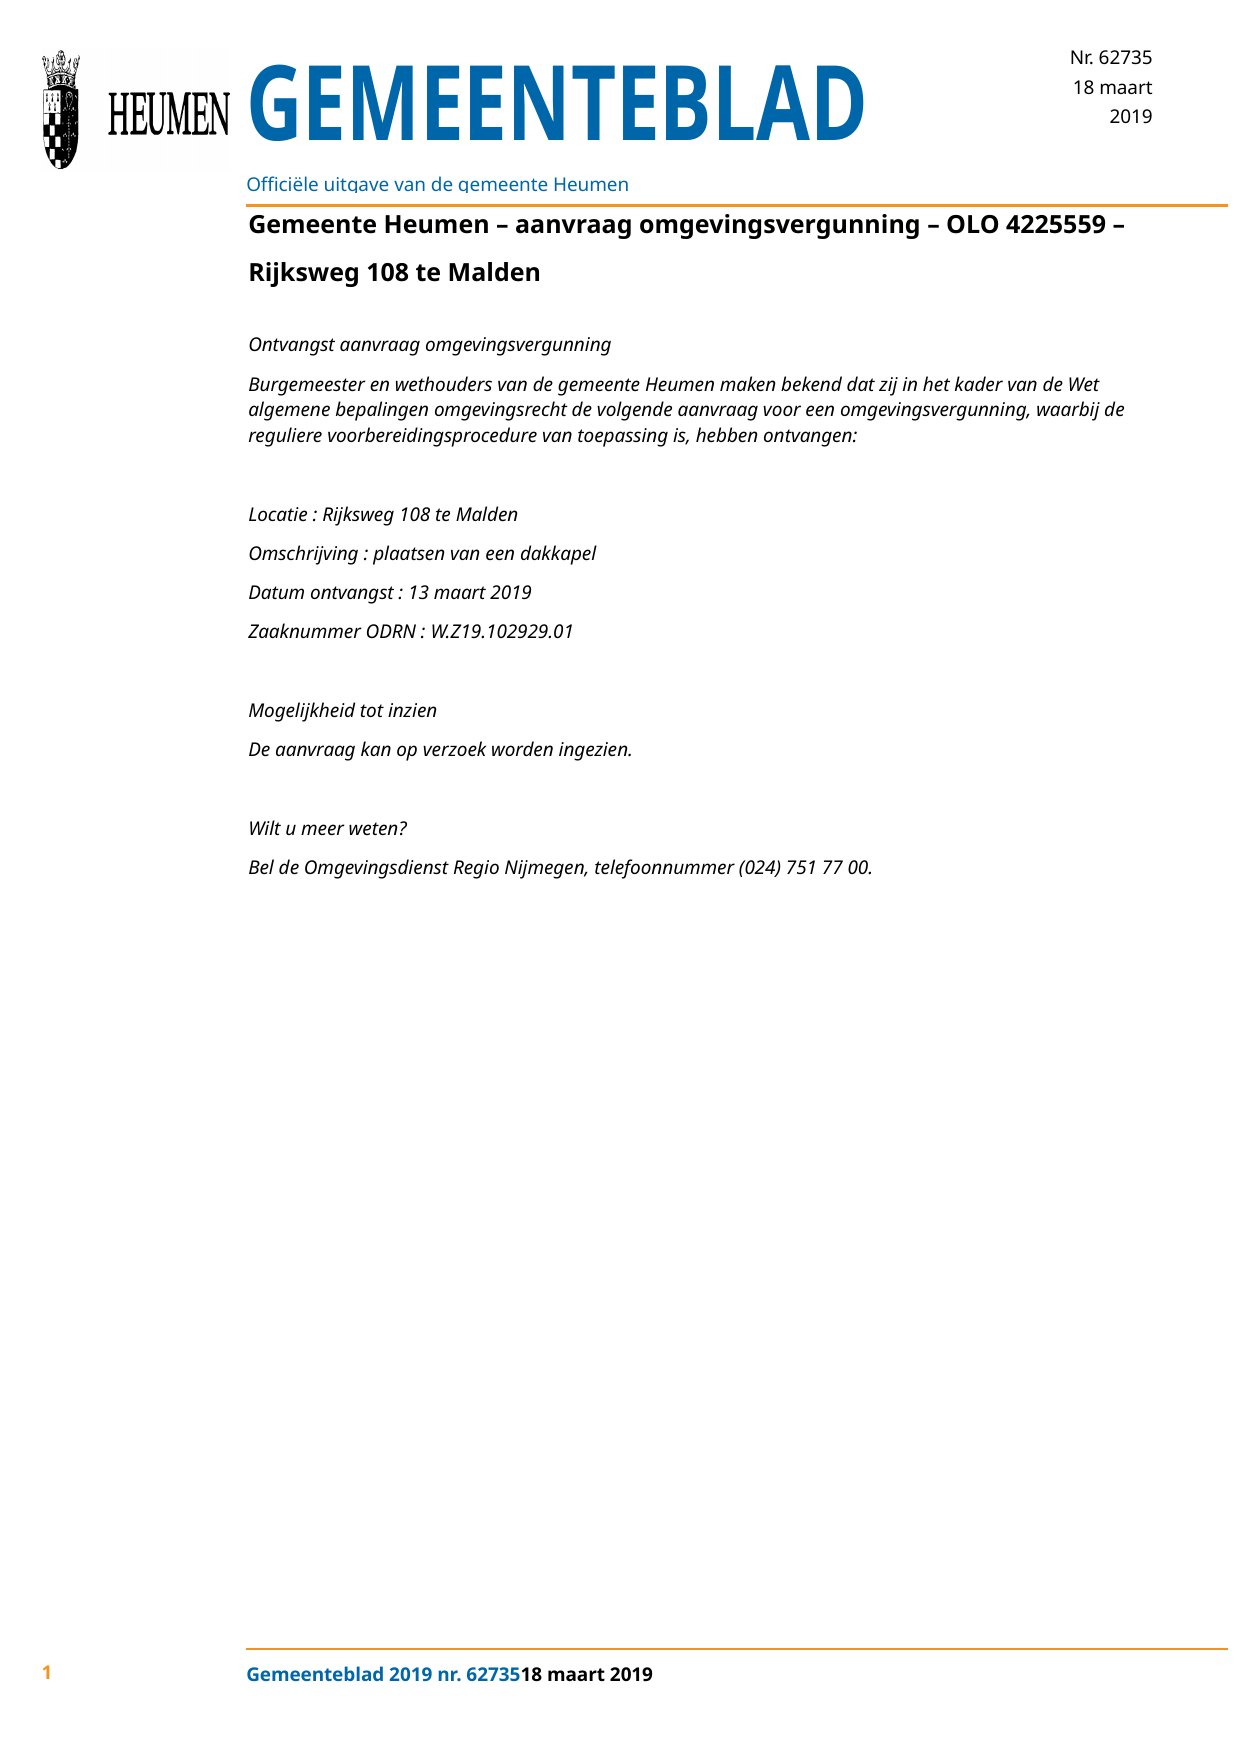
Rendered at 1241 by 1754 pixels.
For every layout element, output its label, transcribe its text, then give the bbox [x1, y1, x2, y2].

text Omschrijving : plaatsen van een dakkapel [248, 540, 1152, 566]
picture [41, 47, 231, 172]
text Zaaknummer ODRN : W.Z19.102929.01 [248, 618, 1152, 644]
text Ontvangst aanvraag omgevingsvergunning [248, 331, 1152, 357]
text Burgemeester en wethouders van de gemeente Heumen maken bekend dat zij in het kader van de Wet algemene bepalingen omgevingsrecht de volgende aanvraag voor een omgevingsvergunning, waarbij de reguliere voorbereidingsprocedure van toepassing is, hebben ontvangen: [248, 371, 1152, 448]
text Wilt u meer weten? [248, 815, 1152, 841]
text Datum ontvangst : 13 maart 2019 [248, 579, 1152, 605]
text Mogelijkheid tot inzien [248, 697, 1152, 723]
text Bel de Omgevingsdienst Regio Nijmegen, telefoonnummer (024) 751 77 00. [248, 854, 1152, 880]
text De aanvraag kan op verzoek worden ingezien. [248, 736, 1152, 762]
text Gemeente Heumen – aanvraag omgevingsvergunning – OLO 4225559 – Rijksweg 108 te Malden [248, 207, 1152, 288]
text Locatie : Rijksweg 108 te Malden [248, 501, 1152, 526]
